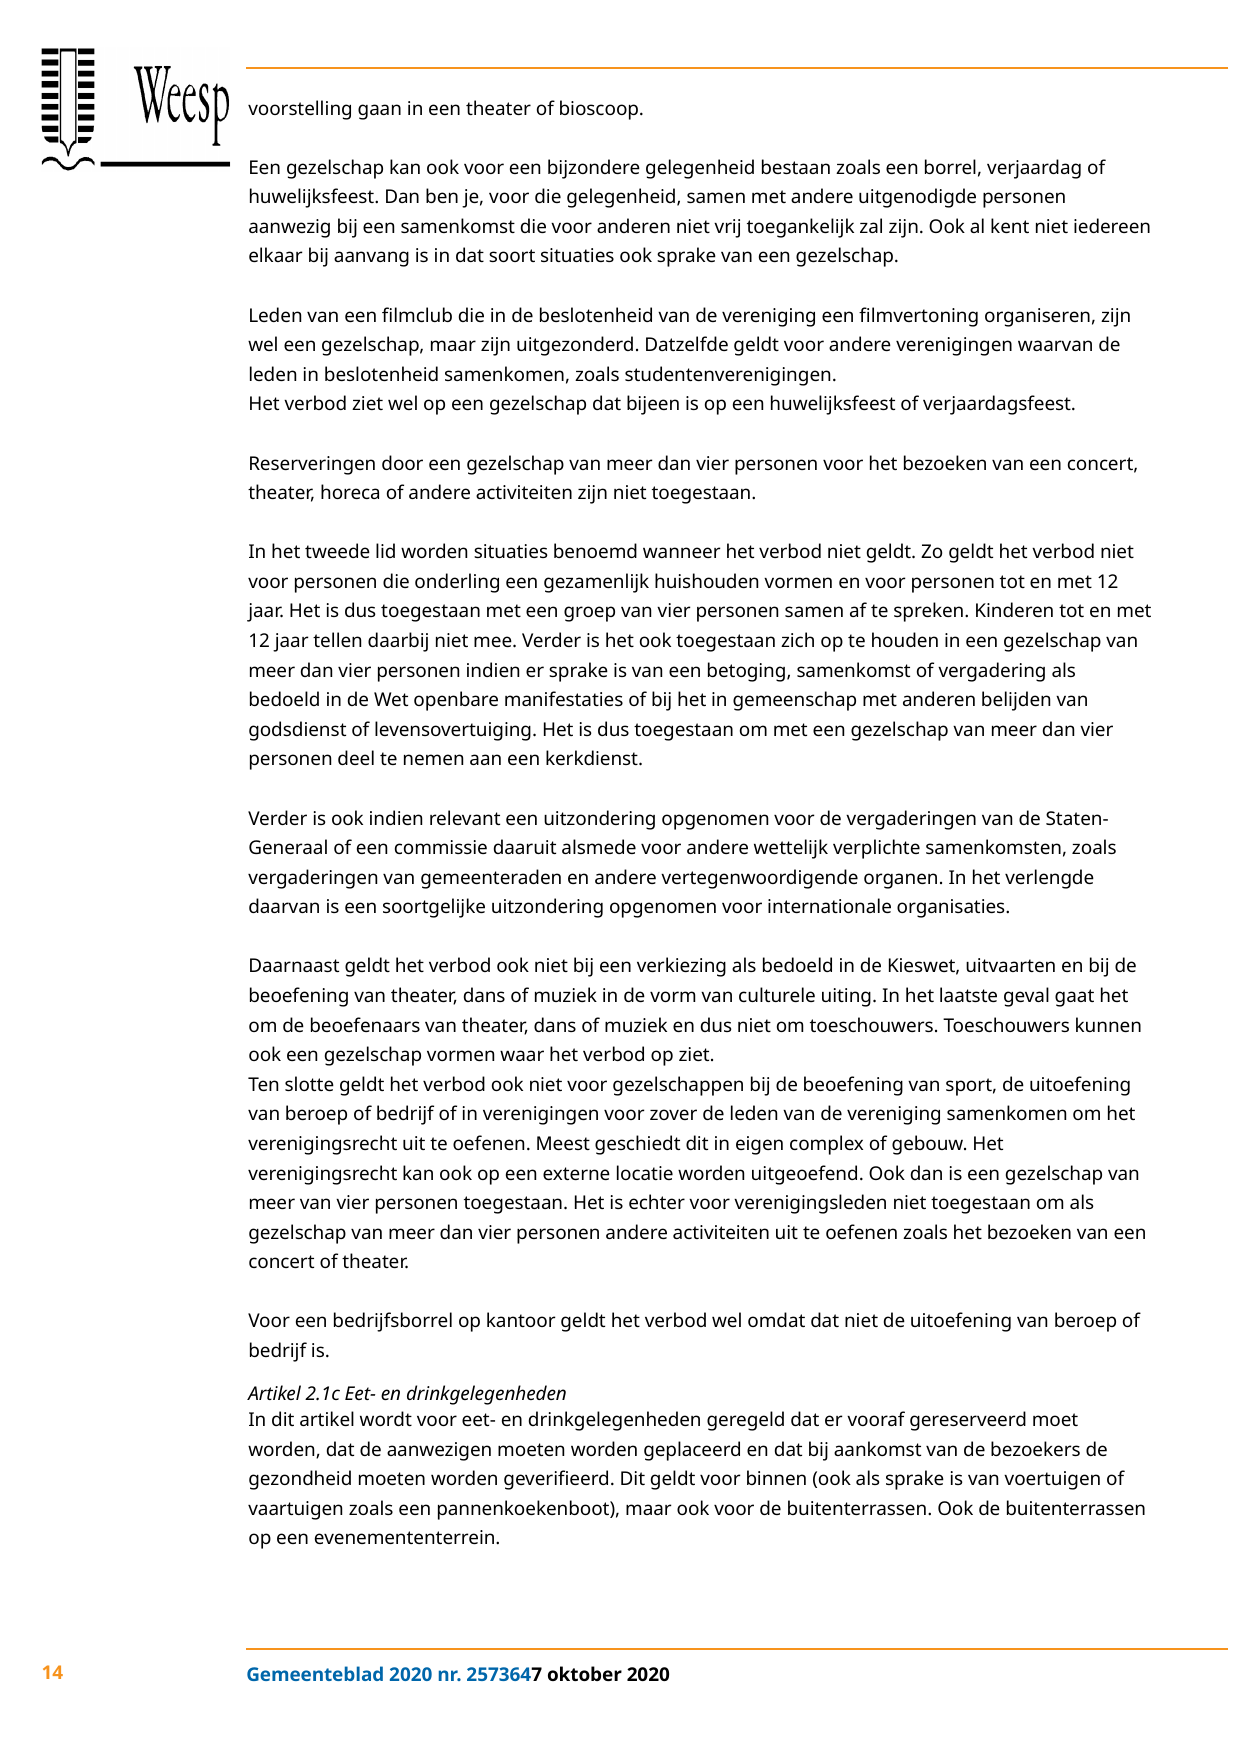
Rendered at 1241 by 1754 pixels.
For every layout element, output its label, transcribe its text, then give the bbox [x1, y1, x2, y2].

text Daarnaast geldt het verbod ook niet bij een verkiezing als bedoeld in de Kieswet, uitvaarten en bij de beoefening van theater, dans of muziek in de vorm van culturele uiting. In het laatste geval gaat het om de beoefenaars van theater, dans of muziek en dus niet om toeschouwers. Toeschouwers kunnen ook een gezelschap vormen waar het verbod op ziet. [248, 953, 1152, 1067]
text Leden van een filmclub die in de beslotenheid van de vereniging een filmvertoning organiseren, zijn wel een gezelschap, maar zijn uitgezonderd. Datzelfde geldt voor andere verenigingen waarvan de leden in beslotenheid samenkomen, zoals studentenverenigingen. [248, 302, 1152, 387]
text Een gezelschap kan ook voor een bijzondere gelegenheid bestaan zoals een borrel, verjaardag of huwelijksfeest. Dan ben je, voor die gelegenheid, samen met andere uitgenodigde personen aanwezig bij een samenkomst die voor anderen niet vrij toegankelijk zal zijn. Ook al kent niet iedereen elkaar bij aanvang is in dat soort situaties ook sprake van een gezelschap. [248, 154, 1152, 268]
text Artikel 2.1c Eet- en drinkgelegenheden [248, 1380, 1152, 1406]
text Reserveringen door een gezelschap van meer dan vier personen voor het bezoeken van een concert, theater, horeca of andere activiteiten zijn niet toegestaan. [248, 450, 1152, 505]
text Verder is ook indien relevant een uitzondering opgenomen voor de vergaderingen van de Staten-Generaal of een commissie daaruit alsmede voor andere wettelijk verplichte samenkomsten, zoals vergaderingen van gemeenteraden en andere vertegenwoordigende organen. In het verlengde daarvan is een soortgelijke uitzondering opgenomen voor internationale organisaties. [248, 805, 1152, 919]
picture [41, 47, 231, 172]
text Ten slotte geldt het verbod ook niet voor gezelschappen bij de beoefening van sport, de uitoefening van beroep of bedrijf of in verenigingen voor zover de leden van de vereniging samenkomen om het verenigingsrecht uit te oefenen. Meest geschiedt dit in eigen complex of gebouw. Het verenigingsrecht kan ook op een externe locatie worden uitgeoefend. Ook dan is een gezelschap van meer van vier personen toegestaan. Het is echter voor verenigingsleden niet toegestaan om als gezelschap van meer dan vier personen andere activiteiten uit te oefenen zoals het bezoeken van een concert of theater. [248, 1071, 1152, 1274]
text Het verbod ziet wel op een gezelschap dat bijeen is op een huwelijksfeest of verjaardagsfeest. [248, 391, 1152, 416]
text voorstelling gaan in een theater of bioscoop. [248, 95, 1152, 121]
text In het tweede lid worden situaties benoemd wanneer het verbod niet geldt. Zo geldt het verbod niet voor personen die onderling een gezamenlijk huishouden vormen en voor personen tot en met 12 jaar. Het is dus toegestaan met een groep van vier personen samen af te spreken. Kinderen tot en met 12 jaar tellen daarbij niet mee. Verder is het ook toegestaan zich op te houden in een gezelschap van meer dan vier personen indien er sprake is van een betoging, samenkomst of vergadering als bedoeld in de Wet openbare manifestaties of bij het in gemeenschap met anderen belijden van godsdienst of levensovertuiging. Het is dus toegestaan om met een gezelschap van meer dan vier personen deel te nemen aan een kerkdienst. [248, 538, 1152, 771]
text In dit artikel wordt voor eet- en drinkgelegenheden geregeld dat er vooraf gereserveerd moet worden, dat de aanwezigen moeten worden geplaceerd en dat bij aankomst van de bezoekers de gezondheid moeten worden geverifieerd. Dit geldt voor binnen (ook als sprake is van voertuigen of vaartuigen zoals een pannenkoekenboot), maar ook voor de buitenterrassen. Ook de buitenterrassen op een evenemententerrein. [248, 1406, 1152, 1550]
text Voor een bedrijfsborrel op kantoor geldt het verbod wel omdat dat niet de uitoefening van beroep of bedrijf is. [248, 1308, 1152, 1363]
